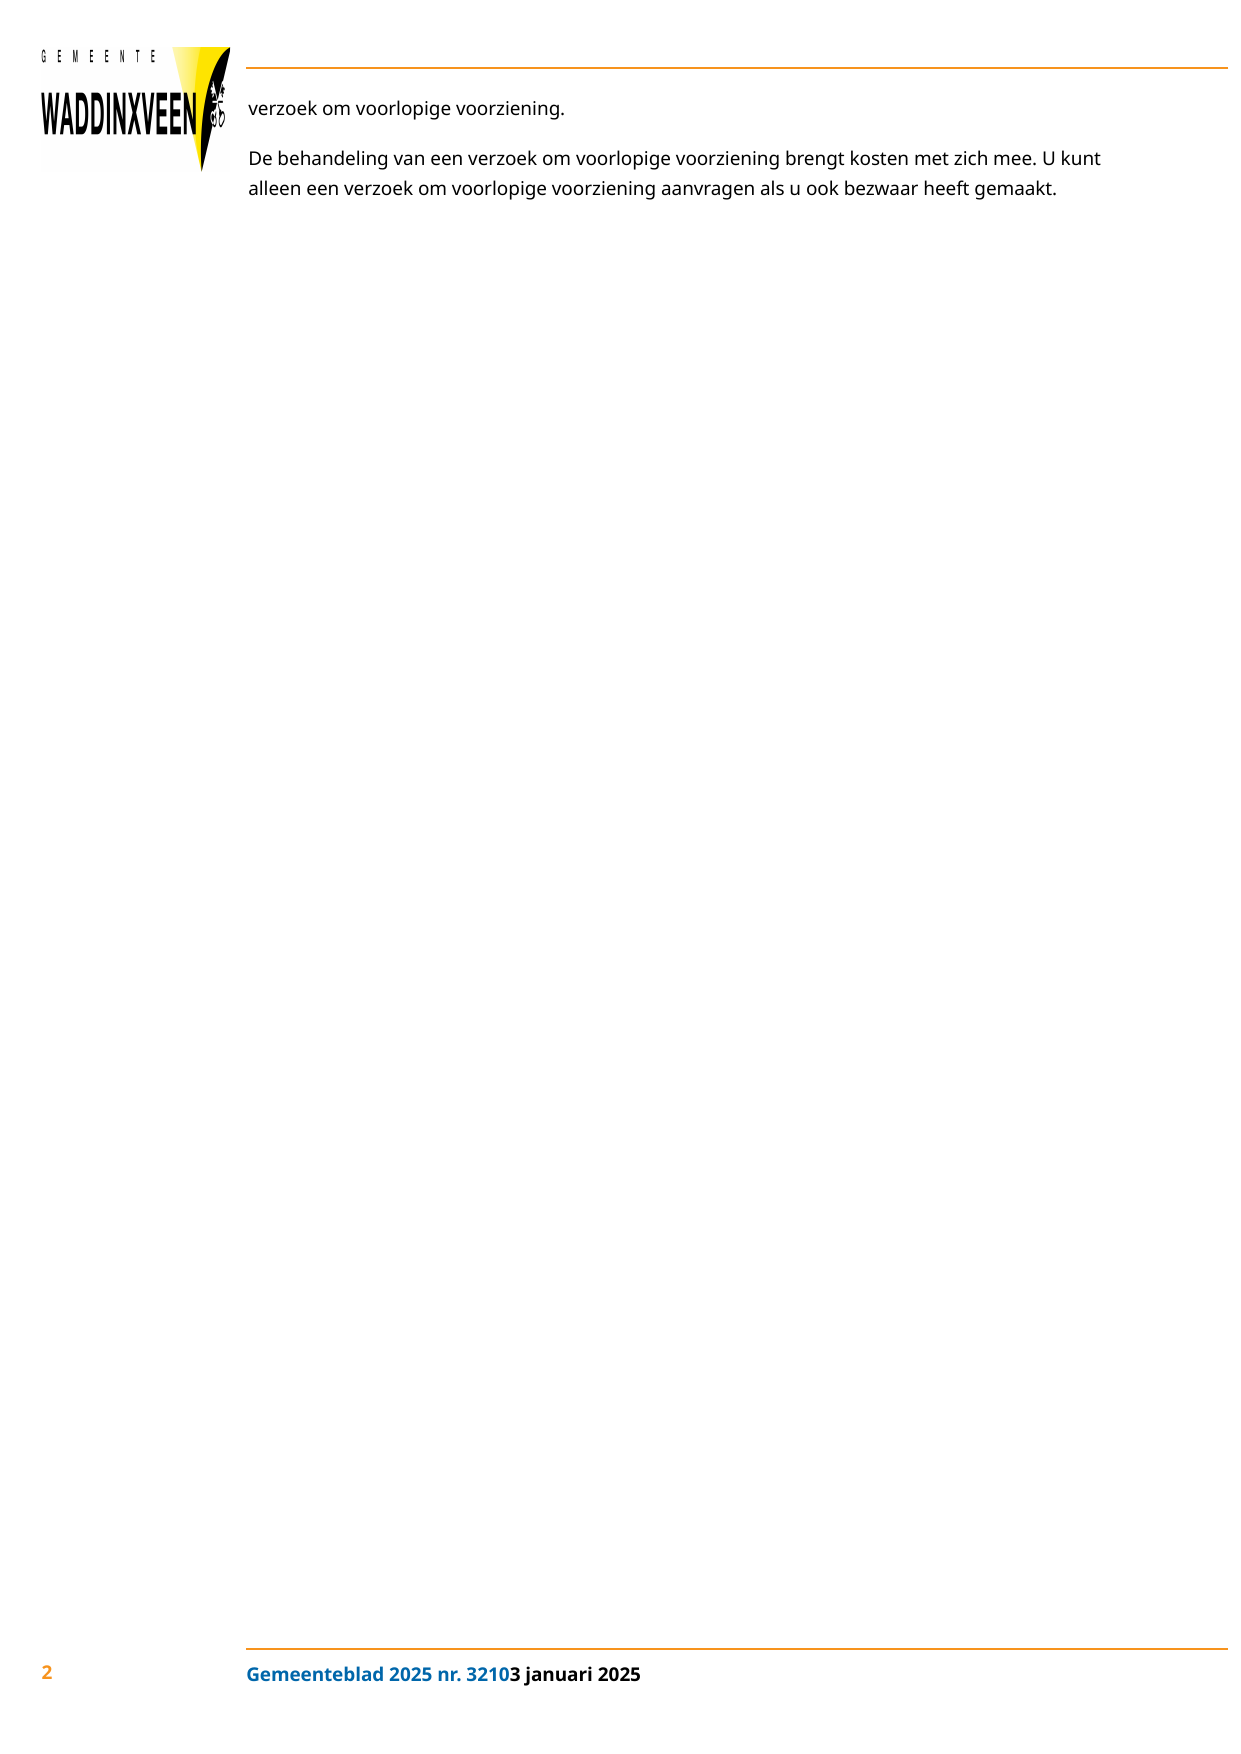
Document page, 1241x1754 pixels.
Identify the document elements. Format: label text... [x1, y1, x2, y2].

picture [41, 47, 231, 172]
text De behandeling van een verzoek om voorlopige voorziening brengt kosten met zich mee. U kunt alleen een verzoek om voorlopige voorziening aanvragen als u ook bezwaar heeft gemaakt. [248, 145, 1152, 201]
text verzoek om voorlopige voorziening. [248, 95, 1152, 121]
